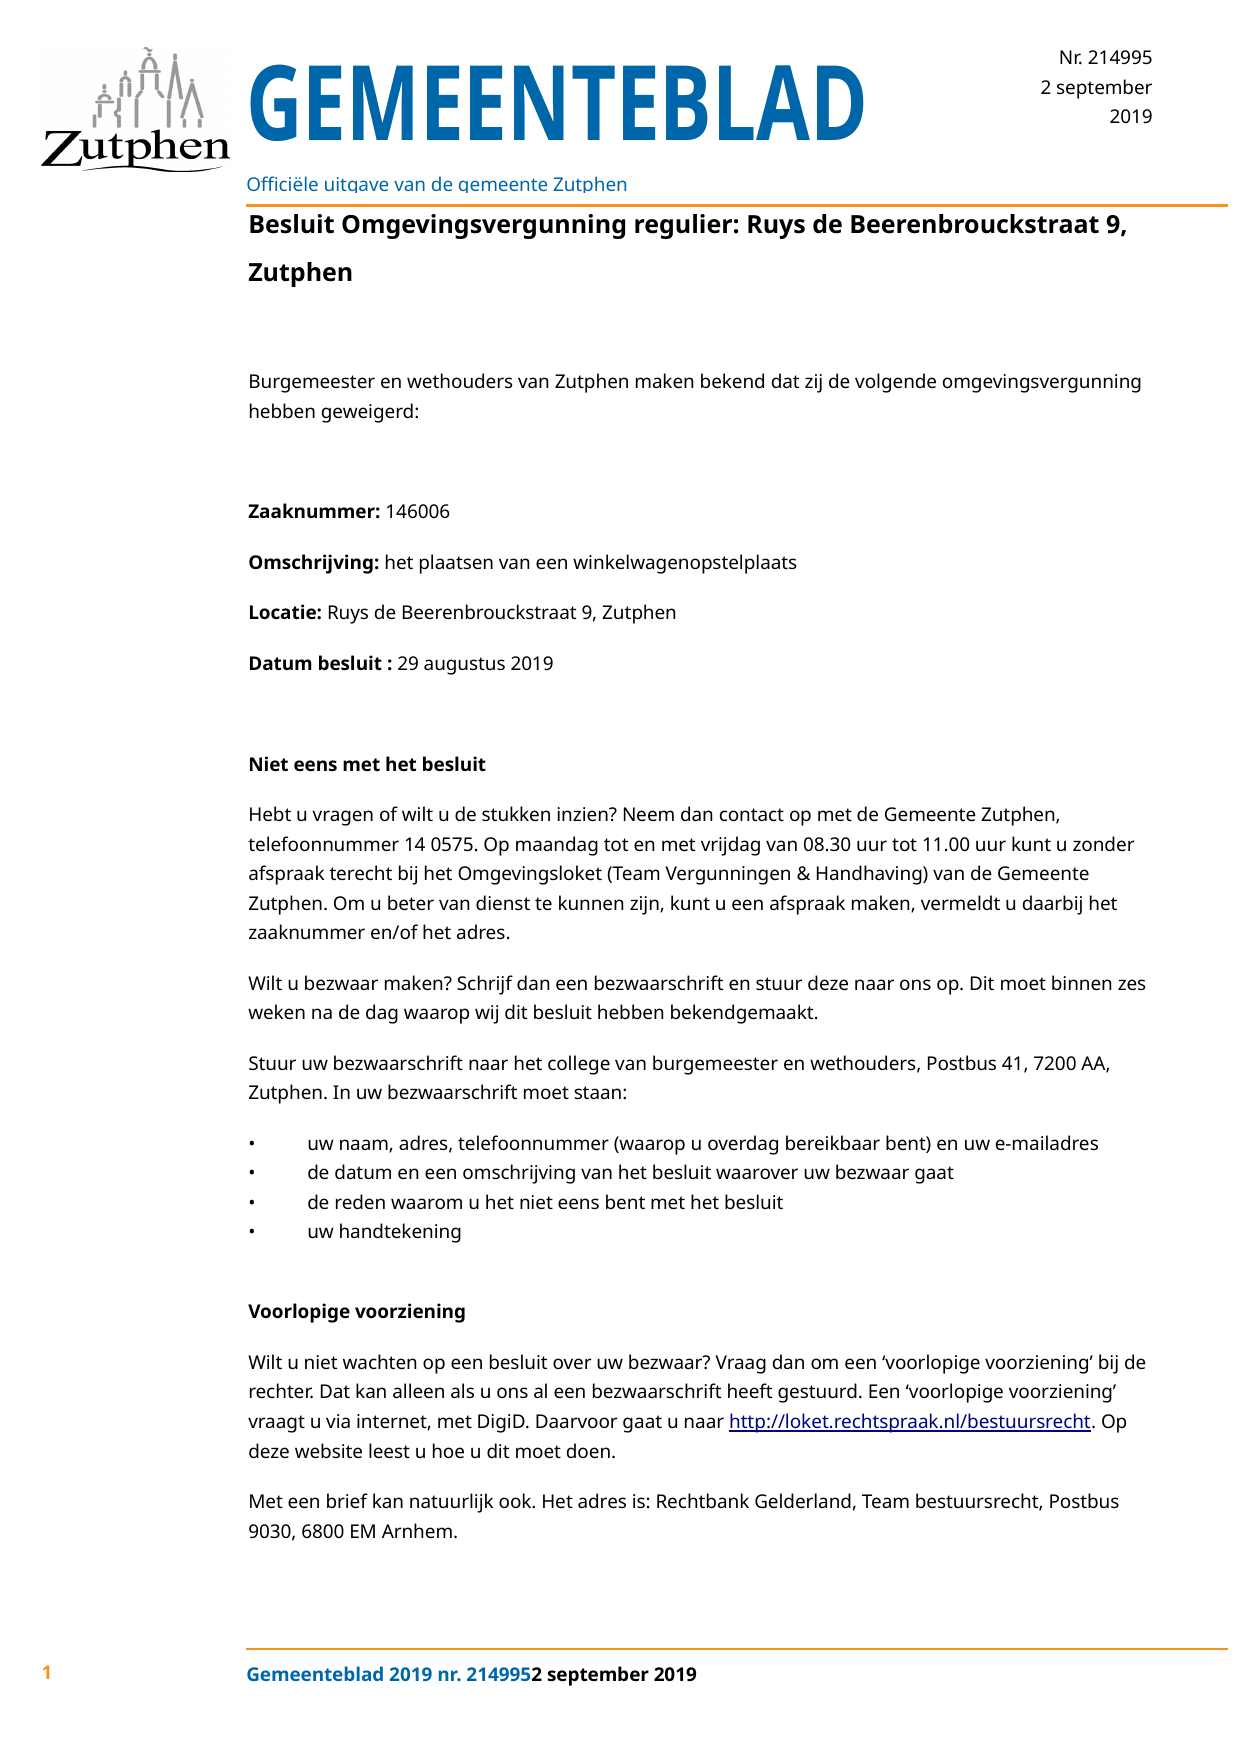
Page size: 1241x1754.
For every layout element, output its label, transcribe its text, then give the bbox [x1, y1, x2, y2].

text Wilt u bezwaar maken? Schrijf dan een bezwaarschrift en stuur deze naar ons op. Dit moet binnen zes weken na de dag waarop wij dit besluit hebben bekendgemaakt. [248, 970, 1152, 1025]
text Stuur uw bezwaarschrift naar het college van burgemeester en wethouders, Postbus 41, 7200 AA, Zutphen. In uw bezwaarschrift moet staan: [248, 1050, 1152, 1105]
picture [41, 47, 231, 172]
text Burgemeester en wethouders van Zutphen maken bekend dat zij de volgende omgevingsvergunning hebben geweigerd: [248, 368, 1152, 424]
text Wilt u niet wachten op een besluit over uw bezwaar? Vraag dan om een ‘voorlopige voorziening’ bij de rechter. Dat kan alleen als u ons al een bezwaarschrift heeft gestuurd. Een ‘voorlopige voorziening’ vraagt u via internet, met DigiD. Daarvoor gaat u naar http://loket.rechtspraak.nl/bestuursrecht. Op deze website leest u hoe u dit moet doen. [248, 1349, 1152, 1464]
text Locatie: Ruys de Beerenbrouckstraat 9, Zutphen [248, 599, 1152, 625]
list uw naam, adres, telefoonnummer (waarop u overdag bereikbaar bent) en uw e-mailadres [248, 1130, 1152, 1156]
text Met een brief kan natuurlijk ook. Het adres is: Rechtbank Gelderland, Team bestuursrecht, Postbus 9030, 6800 EM Arnhem. [248, 1488, 1152, 1544]
text Besluit Omgevingsvergunning regulier: Ruys de Beerenbrouckstraat 9, Zutphen [248, 207, 1152, 288]
text Datum besluit : 29 augustus 2019 [248, 650, 1152, 676]
text Voorlopige voorziening [248, 1299, 1152, 1324]
list de datum en een omschrijving van het besluit waarover uw bezwaar gaat [248, 1159, 1152, 1185]
text Hebt u vragen of wilt u de stukken inzien? Neem dan contact op met de Gemeente Zutphen, telefoonnummer 14 0575. Op maandag tot en met vrijdag van 08.30 uur tot 11.00 uur kunt u zonder afspraak terecht bij het Omgevingsloket (Team Vergunningen & Handhaving) van de Gemeente Zutphen. Om u beter van dienst te kunnen zijn, kunt u een afspraak maken, vermeldt u daarbij het zaaknummer en/of het adres. [248, 801, 1152, 945]
list uw handtekening [248, 1219, 1152, 1244]
text Niet eens met het besluit [248, 751, 1152, 777]
text Omschrijving: het plaatsen van een winkelwagenopstelplaats [248, 549, 1152, 575]
list de reden waarom u het niet eens bent met het besluit [248, 1189, 1152, 1215]
text Zaaknummer: 146006 [248, 499, 1152, 524]
